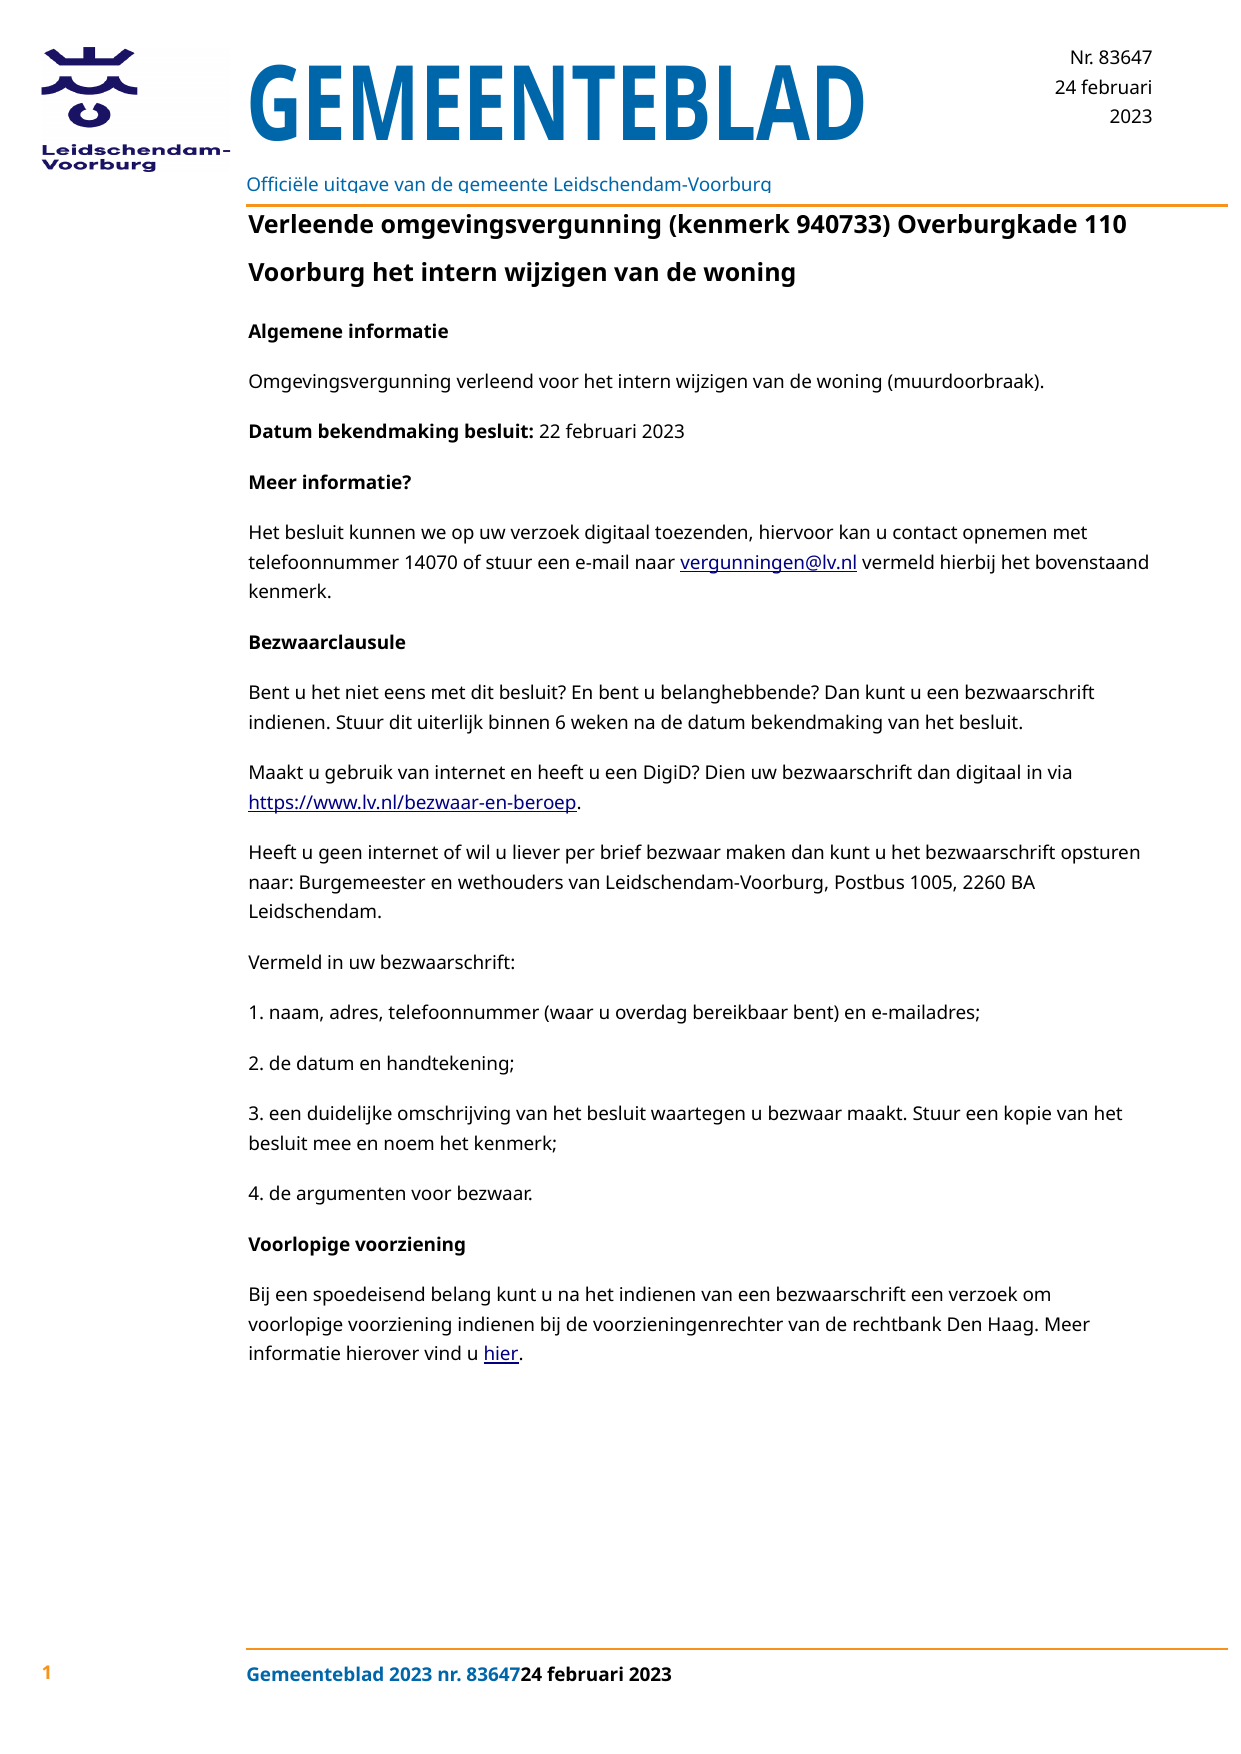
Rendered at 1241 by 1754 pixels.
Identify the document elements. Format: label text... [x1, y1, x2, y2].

text Meer informatie? [248, 469, 1152, 495]
text Verleende omgevingsvergunning (kenmerk 940733) Overburgkade 110 Voorburg het intern wijzigen van de woning [248, 207, 1152, 288]
text 1. naam, adres, telefoonnummer (waar u overdag bereikbaar bent) en e-mailadres; [248, 999, 1152, 1025]
text Bezwaarclausule [248, 629, 1152, 655]
text Heeft u geen internet of wil u liever per brief bezwaar maken dan kunt u het bezwaarschrift opsturen naar: Burgemeester en wethouders van Leidschendam-Voorburg, Postbus 1005, 2260 BA Leidschendam. [248, 839, 1152, 924]
text Bent u het niet eens met dit besluit? En bent u belanghebbende? Dan kunt u een bezwaarschrift indienen. Stuur dit uiterlijk binnen 6 weken na de datum bekendmaking van het besluit. [248, 679, 1152, 735]
text Algemene informatie [248, 318, 1152, 344]
text Maakt u gebruik van internet en heeft u een DigiD? Dien uw bezwaarschrift dan digitaal in via https://www.lv.nl/bezwaar-en-beroep. [248, 759, 1152, 815]
text 4. de argumenten voor bezwaar. [248, 1180, 1152, 1206]
text Vermeld in uw bezwaarschrift: [248, 949, 1152, 975]
text Datum bekendmaking besluit: 22 februari 2023 [248, 419, 1152, 444]
text 2. de datum en handtekening; [248, 1050, 1152, 1076]
text Bij een spoedeisend belang kunt u na het indienen van een bezwaarschrift een verzoek om voorlopige voorziening indienen bij de voorzieningenrechter van de rechtbank Den Haag. Meer informatie hierover vind u hier. [248, 1281, 1152, 1366]
text Het besluit kunnen we op uw verzoek digitaal toezenden, hiervoor kan u contact opnemen met telefoonnummer 14070 of stuur een e-mail naar vergunningen@lv.nl vermeld hierbij het bovenstaand kenmerk. [248, 519, 1152, 604]
picture [41, 47, 231, 172]
text Omgevingsvergunning verleend voor het intern wijzigen van de woning (muurdoorbraak). [248, 368, 1152, 394]
text 3. een duidelijke omschrijving van het besluit waartegen u bezwaar maakt. Stuur een kopie van het besluit mee en noem het kenmerk; [248, 1100, 1152, 1156]
text Voorlopige voorziening [248, 1231, 1152, 1257]
